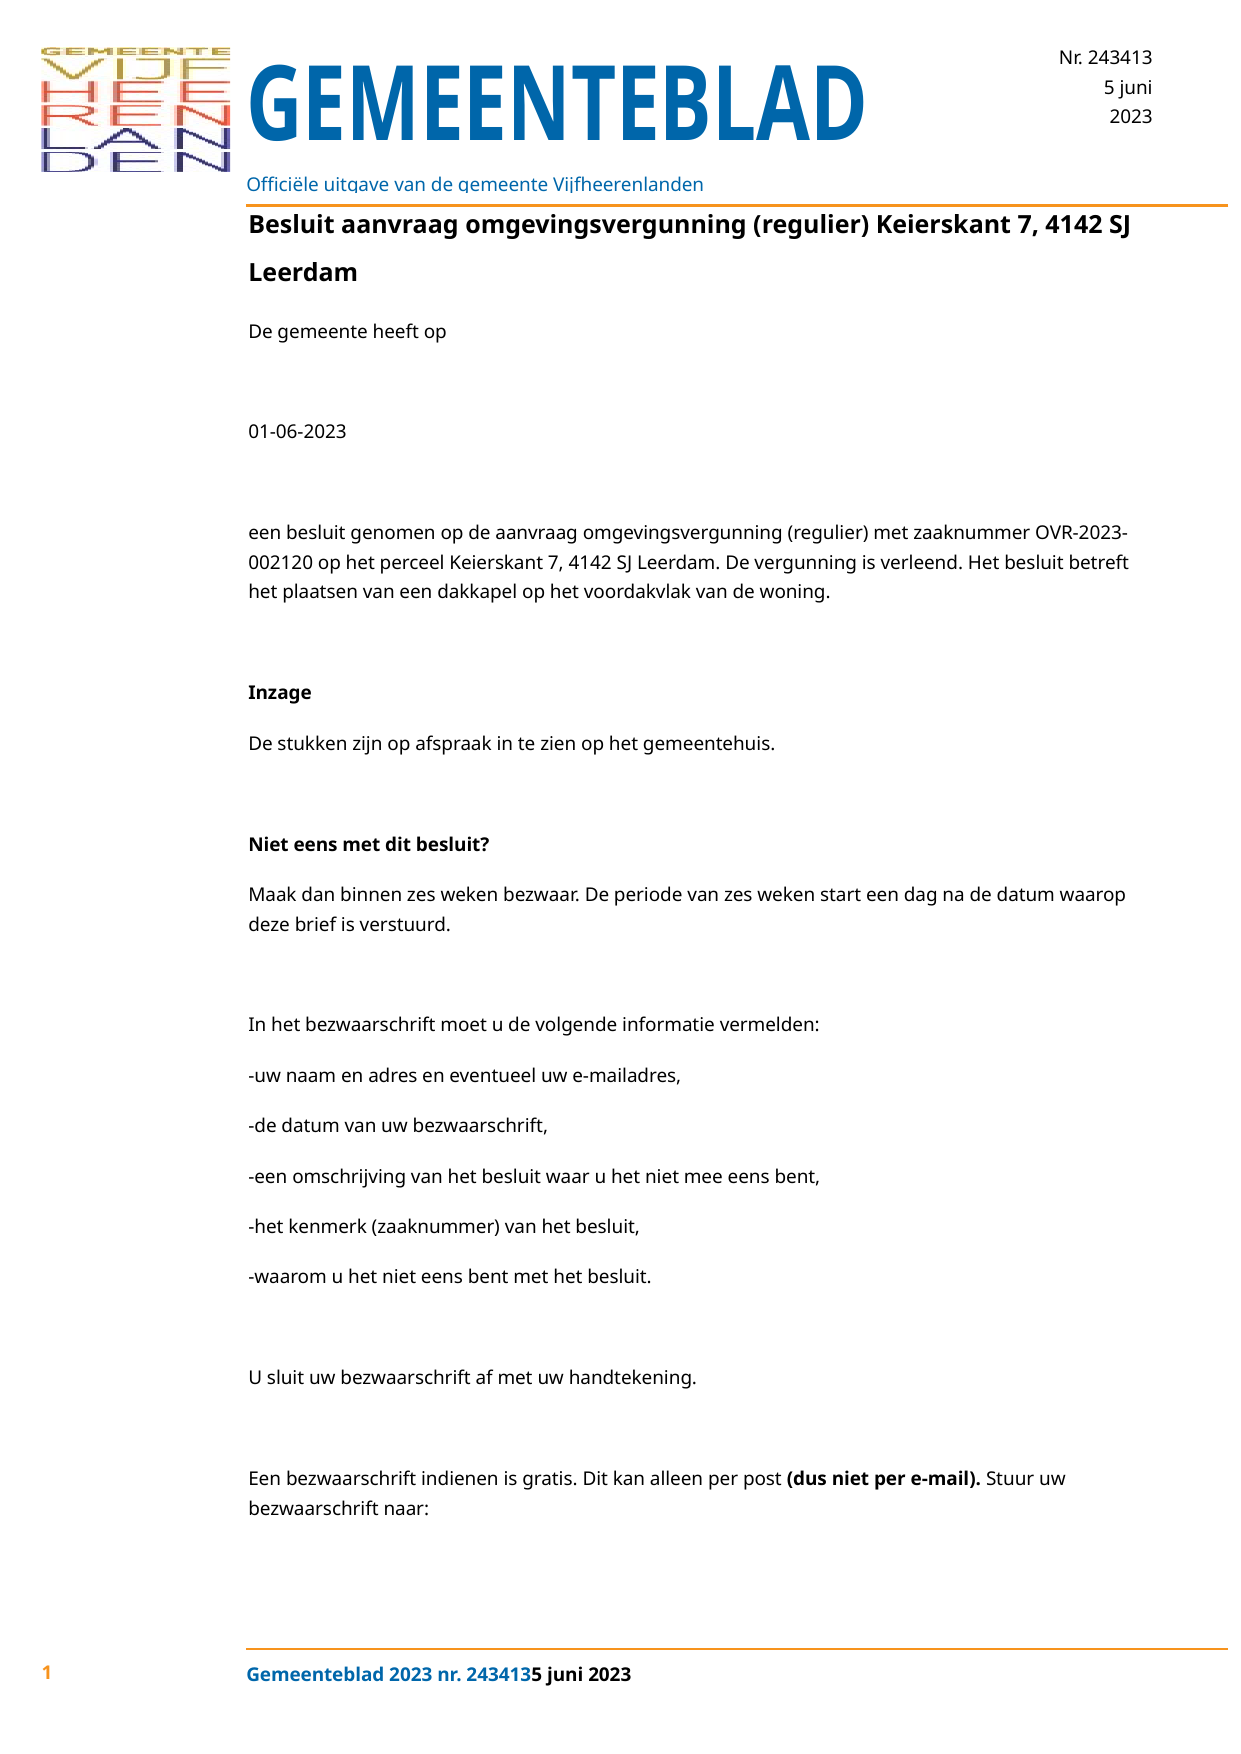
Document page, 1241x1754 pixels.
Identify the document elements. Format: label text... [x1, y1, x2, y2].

text -het kenmerk (zaaknummer) van het besluit, [248, 1213, 1152, 1239]
text -de datum van uw bezwaarschrift, [248, 1112, 1152, 1138]
text een besluit genomen op de aanvraag omgevingsvergunning (regulier) met zaaknummer OVR-2023-002120 op het perceel Keierskant 7, 4142 SJ Leerdam. De vergunning is verleend. Het besluit betreft het plaatsen van een dakkapel op het voordakvlak van de woning. [248, 519, 1152, 604]
picture [41, 47, 231, 172]
text Niet eens met dit besluit? [248, 831, 1152, 857]
text 01-06-2023 [248, 419, 1152, 444]
text Maak dan binnen zes weken bezwaar. De periode van zes weken start een dag na de datum waarop deze brief is verstuurd. [248, 881, 1152, 937]
text In het bezwaarschrift moet u de volgende informatie vermelden: [248, 1012, 1152, 1037]
text Inzage [248, 679, 1152, 705]
text U sluit uw bezwaarschrift af met uw handtekening. [248, 1364, 1152, 1390]
text De gemeente heeft op [248, 318, 1152, 344]
text -uw naam en adres en eventueel uw e-mailadres, [248, 1062, 1152, 1088]
text Besluit aanvraag omgevingsvergunning (regulier) Keierskant 7, 4142 SJ Leerdam [248, 207, 1152, 288]
text -waarom u het niet eens bent met het besluit. [248, 1264, 1152, 1289]
text De stukken zijn op afspraak in te zien op het gemeentehuis. [248, 730, 1152, 756]
text -een omschrijving van het besluit waar u het niet mee eens bent, [248, 1163, 1152, 1189]
text Een bezwaarschrift indienen is gratis. Dit kan alleen per post (dus niet per e-mail). Stuur uw bezwaarschrift naar: [248, 1465, 1152, 1521]
